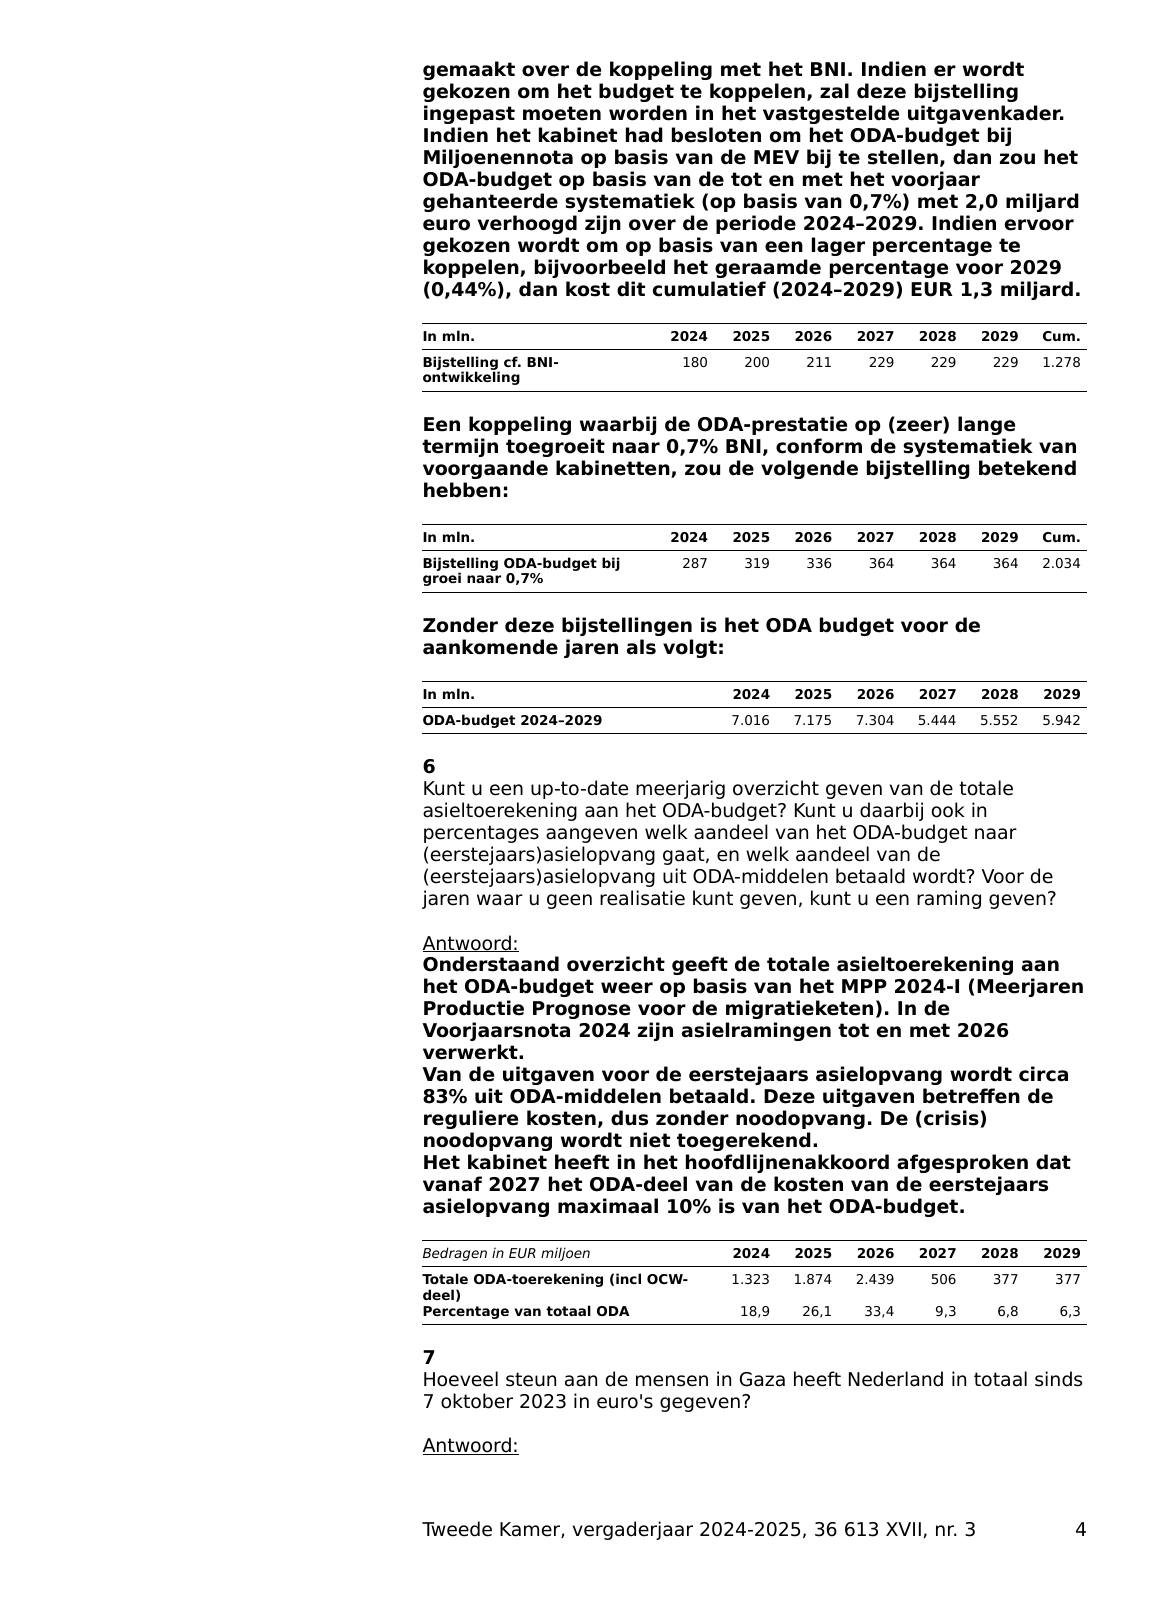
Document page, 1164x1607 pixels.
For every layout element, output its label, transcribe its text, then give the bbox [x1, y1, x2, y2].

table_header 2027 [900, 1241, 962, 1266]
table_cell 5.444 [900, 708, 962, 733]
table_header 2025 [776, 682, 838, 707]
table_header 2024 [651, 525, 714, 550]
table_cell 9,3 [900, 1303, 962, 1324]
table_header In mln. [422, 324, 651, 349]
table_cell 7.304 [838, 708, 900, 733]
text 7 [422, 1347, 1087, 1369]
text Kunt u een up-to-date meerjarig overzicht geven van de totale asieltoerekening aan het ODA-budget? Kunt u daarbij ook in percentages aangeven welk aandeel van het ODA-budget naar (eerstejaars)asielopvang gaat, en welk aandeel van de (eerstejaars)asielopvang uit ODA-middelen betaald wordt? Voor de jaren waar u geen realisatie kunt geven, kunt u een raming geven? [422, 778, 1087, 910]
table_header 2028 [900, 525, 962, 550]
table_cell 377 [1024, 1267, 1087, 1303]
table_cell 506 [900, 1267, 962, 1303]
table_header 2026 [838, 1241, 900, 1266]
table_header Cum. [1024, 525, 1087, 550]
text Antwoord: [422, 932, 1087, 954]
table_header 2028 [900, 324, 962, 349]
table_header 2025 [714, 324, 776, 349]
table_header 2026 [838, 682, 900, 707]
table_header 2029 [962, 525, 1024, 550]
table_cell 26,1 [776, 1303, 838, 1324]
table_header 2027 [838, 525, 900, 550]
table_header 2027 [900, 682, 962, 707]
text Onderstaand overzicht geeft de totale asieltoerekening aan het ODA-budget weer op basis van het MPP 2024-I (Meerjaren Productie Prognose voor de migratieketen). In de Voorjaarsnota 2024 zijn asielramingen tot en met 2026 verwerkt. [422, 954, 1087, 1064]
table_cell ODA-budget 2024–2029 [422, 708, 714, 733]
text Antwoord: [422, 1435, 1087, 1457]
table_header Cum. [1024, 324, 1087, 349]
table_cell 18,9 [714, 1303, 776, 1324]
text Het kabinet heeft in het hoofdlijnenakkoord afgesproken dat vanaf 2027 het ODA-deel van de kosten van de eerstejaars asielopvang maximaal 10% is van het ODA-budget. [422, 1152, 1087, 1218]
text Hoeveel steun aan de mensen in Gaza heeft Nederland in totaal sinds 7 oktober 2023 in euro's gegeven? [422, 1369, 1087, 1413]
table_header In mln. [422, 682, 714, 707]
table_cell 6,8 [962, 1303, 1024, 1324]
table_header 2029 [1024, 682, 1087, 707]
table_cell Bijstelling ODA-budget bij groei naar 0,7% [422, 551, 651, 592]
table_cell 7.016 [714, 708, 776, 733]
table_cell 5.942 [1024, 708, 1087, 733]
table_cell 364 [900, 551, 962, 592]
table_cell 336 [776, 551, 838, 592]
table_cell 2.439 [838, 1267, 900, 1303]
table_header Bedragen in EUR miljoen [422, 1241, 714, 1266]
text 6 [422, 756, 1087, 778]
table_header 2029 [962, 324, 1024, 349]
table_cell Percentage van totaal ODA [422, 1303, 714, 1324]
table_header 2028 [962, 682, 1024, 707]
table_cell 6,3 [1024, 1303, 1087, 1324]
table_cell 1.278 [1024, 350, 1087, 391]
text Van de uitgaven voor de eerstejaars asielopvang wordt circa 83% uit ODA-middelen betaald. Deze uitgaven betreffen de reguliere kosten, dus zonder noodopvang. De (crisis) noodopvang wordt niet toegerekend. [422, 1064, 1087, 1152]
table_cell 229 [900, 350, 962, 391]
table_header 2025 [714, 525, 776, 550]
table_cell 5.552 [962, 708, 1024, 733]
table_header 2027 [838, 324, 900, 349]
table_cell 211 [776, 350, 838, 391]
table_cell 7.175 [776, 708, 838, 733]
table_cell 364 [838, 551, 900, 592]
text gemaakt over de koppeling met het BNI. Indien er wordt gekozen om het budget te koppelen, zal deze bijstelling ingepast moeten worden in het vastgestelde uitgavenkader. [422, 59, 1087, 125]
table_header 2024 [714, 1241, 776, 1266]
table_cell 319 [714, 551, 776, 592]
table_cell 1.323 [714, 1267, 776, 1303]
text Zonder deze bijstellingen is het ODA budget voor de aankomende jaren als volgt: [422, 615, 1087, 659]
table_cell 2.034 [1024, 551, 1087, 592]
table_header 2024 [651, 324, 714, 349]
table_cell 229 [962, 350, 1024, 391]
table_cell 377 [962, 1267, 1024, 1303]
table_cell 180 [651, 350, 714, 391]
table_cell Bijstelling cf. BNI-ontwikkeling [422, 350, 651, 391]
text Indien het kabinet had besloten om het ODA-budget bij Miljoenennota op basis van de MEV bij te stellen, dan zou het ODA-budget op basis van de tot en met het voorjaar gehanteerde systematiek (op basis van 0,7%) met 2,0 miljard euro verhoogd zijn over de periode 2024–2029. Indien ervoor gekozen wordt om op basis van een lager percentage te koppelen, bijvoorbeeld het geraamde percentage voor 2029 (0,44%), dan kost dit cumulatief (2024–2029) EUR 1,3 miljard. [422, 125, 1087, 301]
table_cell 287 [651, 551, 714, 592]
table_cell 364 [962, 551, 1024, 592]
table_header 2026 [776, 324, 838, 349]
table_header 2029 [1024, 1241, 1087, 1266]
text Een koppeling waarbij de ODA-prestatie op (zeer) lange termijn toegroeit naar 0,7% BNI, conform de systematiek van voorgaande kabinetten, zou de volgende bijstelling betekend hebben: [422, 414, 1087, 502]
table_header 2024 [714, 682, 776, 707]
table_cell 1.874 [776, 1267, 838, 1303]
table_header 2028 [962, 1241, 1024, 1266]
table_header 2025 [776, 1241, 838, 1266]
table_header In mln. [422, 525, 651, 550]
table_cell 229 [838, 350, 900, 391]
table_cell Totale ODA-toerekening (incl OCW-deel) [422, 1267, 714, 1303]
table_cell 200 [714, 350, 776, 391]
table_cell 33,4 [838, 1303, 900, 1324]
table_header 2026 [776, 525, 838, 550]
